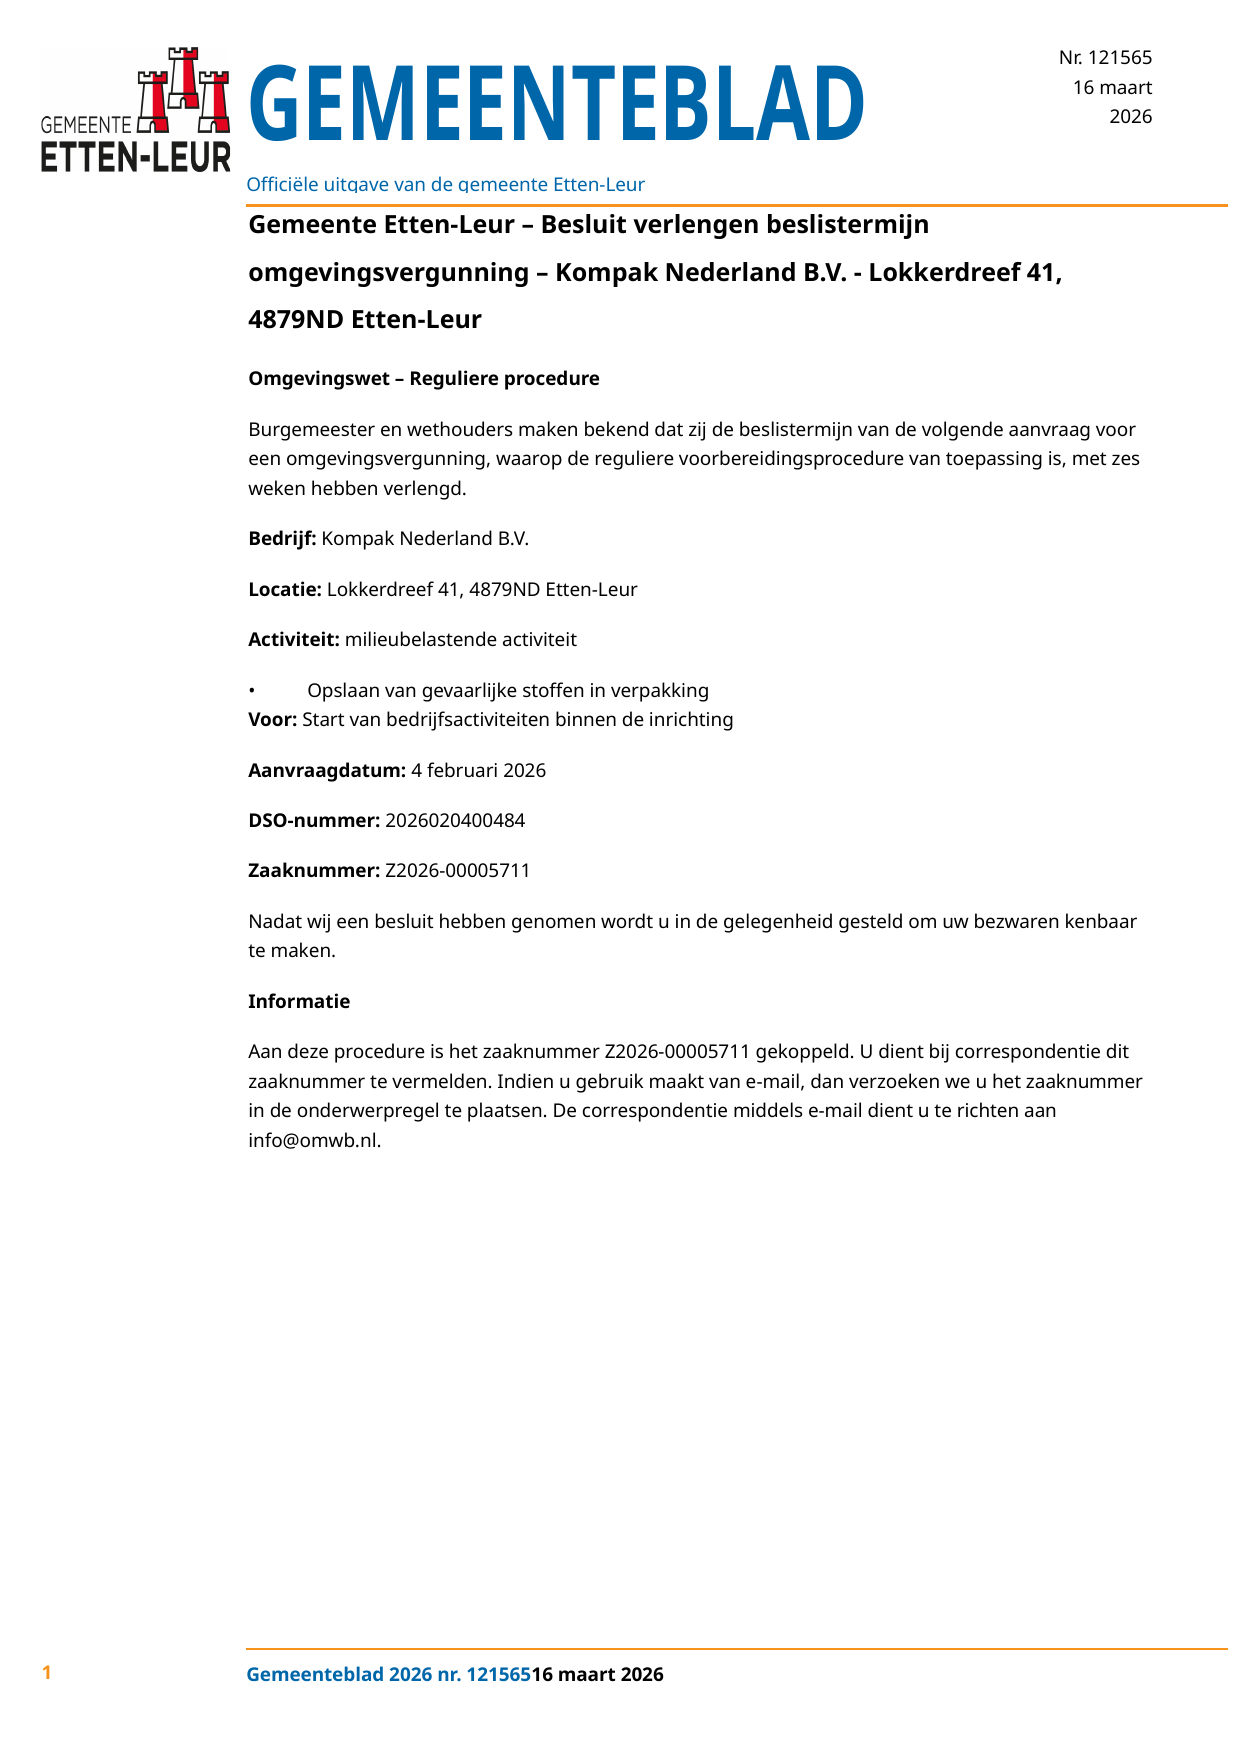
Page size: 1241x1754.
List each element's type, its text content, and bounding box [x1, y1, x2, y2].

text Voor: Start van bedrijfsactiviteiten binnen de inrichting [248, 706, 1152, 732]
picture [41, 47, 231, 172]
text Nadat wij een besluit hebben genomen wordt u in de gelegenheid gesteld om uw bezwaren kenbaar te maken. [248, 908, 1152, 963]
text Locatie: Lokkerdreef 41, 4879ND Etten-Leur [248, 576, 1152, 602]
list Opslaan van gevaarlijke stoffen in verpakking [248, 677, 1152, 702]
text Aan deze procedure is het zaaknummer Z2026-00005711 gekoppeld. U dient bij correspondentie dit zaaknummer te vermelden. Indien u gebruik maakt van e-mail, dan verzoeken we u het zaaknummer in de onderwerpregel te plaatsen. De correspondentie middels e-mail dient u te richten aan info@omwb.nl. [248, 1038, 1152, 1153]
text Omgevingswet – Reguliere procedure [248, 366, 1152, 391]
text Zaaknummer: Z2026-00005711 [248, 858, 1152, 883]
text Informatie [248, 988, 1152, 1014]
text Aanvraagdatum: 4 februari 2026 [248, 757, 1152, 782]
text Burgemeester en wethouders maken bekend dat zij de beslistermijn van de volgende aanvraag voor een omgevingsvergunning, waarop de reguliere voorbereidingsprocedure van toepassing is, met zes weken hebben verlengd. [248, 416, 1152, 501]
text DSO-nummer: 2026020400484 [248, 807, 1152, 833]
text Bedrijf: Kompak Nederland B.V. [248, 526, 1152, 551]
text Gemeente Etten-Leur – Besluit verlengen beslistermijn omgevingsvergunning – Kompak Nederland B.V. - Lokkerdreef 41, 4879ND Etten-Leur [248, 207, 1152, 336]
text Activiteit: milieubelastende activiteit [248, 626, 1152, 652]
